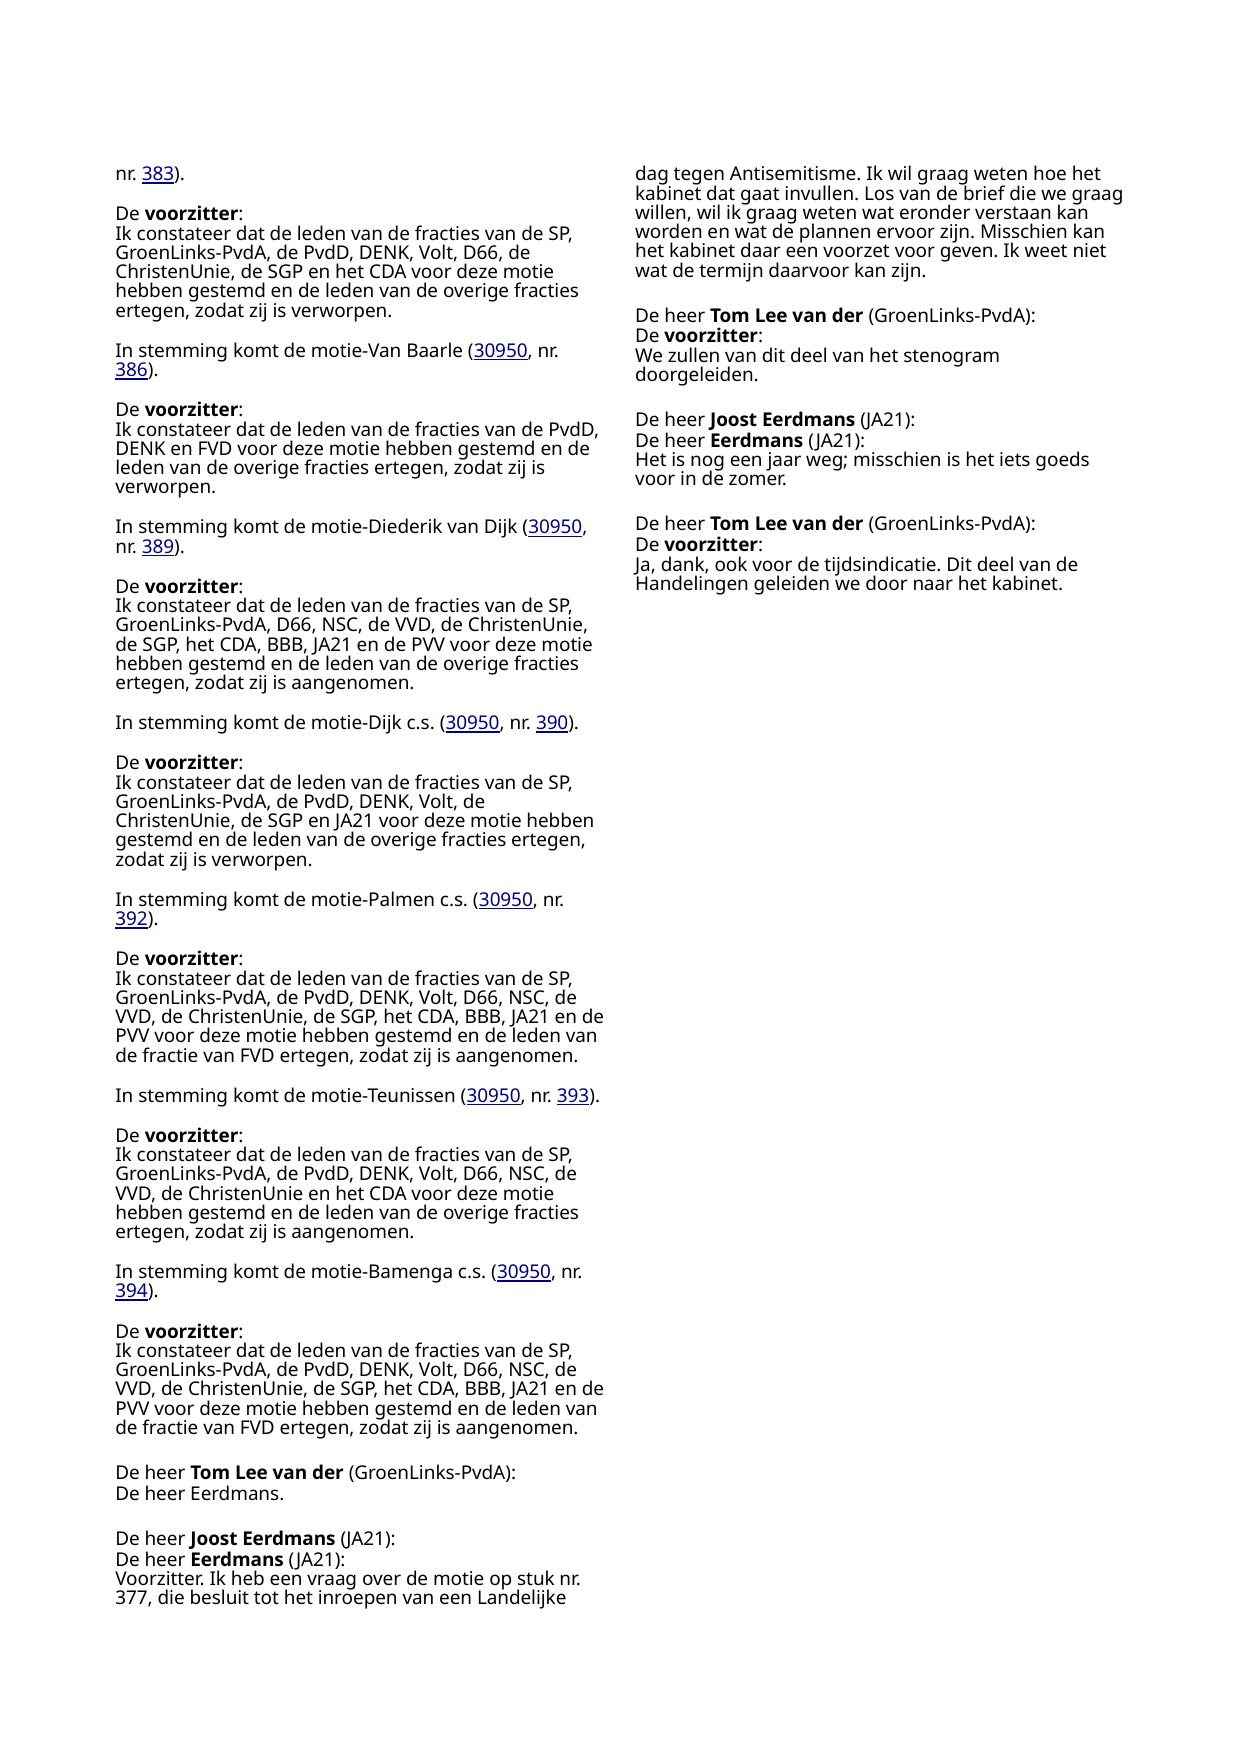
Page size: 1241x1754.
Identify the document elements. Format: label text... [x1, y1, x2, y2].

text De voorzitter: [115, 205, 605, 225]
text Ik constateer dat de leden van de fracties van de SP, GroenLinks-PvdA, de PvdD, DENK, Volt, de ChristenUnie, de SGP en JA21 voor deze motie hebben gestemd en de leden van de overige fracties ertegen, zodat zij is verworpen. [115, 774, 605, 870]
text In stemming komt de motie-Palmen c.s. (30950, nr. 392). [115, 891, 605, 929]
text dag tegen Antisemitisme. Ik wil graag weten hoe het kabinet dat gaat invullen. Los van de brief die we graag willen, wil ik graag weten wat eronder verstaan kan worden en wat de plannen ervoor zijn. Misschien kan het kabinet daar een voorzet voor geven. Ik weet niet wat de termijn daarvoor kan zijn. [635, 165, 1125, 281]
text De heer Eerdmans. [115, 1485, 605, 1504]
text We zullen van dit deel van het stenogram doorgeleiden. [635, 347, 1125, 385]
text De heer Joost Eerdmans (JA21): [635, 406, 1125, 432]
text De voorzitter: [115, 1127, 605, 1146]
text De voorzitter: [635, 327, 1125, 347]
text Ik constateer dat de leden van de fracties van de SP, GroenLinks-PvdA, de PvdD, DENK, Volt, D66, de ChristenUnie, de SGP en het CDA voor deze motie hebben gestemd en de leden van de overige fracties ertegen, zodat zij is verworpen. [115, 225, 605, 321]
text De heer Tom Lee van der (GroenLinks-PvdA): [115, 1459, 605, 1485]
text In stemming komt de motie-Diederik van Dijk (30950, nr. 389). [115, 518, 605, 557]
text Ik constateer dat de leden van de fracties van de PvdD, DENK en FVD voor deze motie hebben gestemd en de leden van de overige fracties ertegen, zodat zij is verworpen. [115, 421, 605, 498]
text De heer Eerdmans (JA21): [635, 432, 1125, 451]
text Ik constateer dat de leden van de fracties van de SP, GroenLinks-PvdA, de PvdD, DENK, Volt, D66, NSC, de VVD, de ChristenUnie, de SGP, het CDA, BBB, JA21 en de PVV voor deze motie hebben gestemd en de leden van de fractie van FVD ertegen, zodat zij is aangenomen. [115, 969, 605, 1066]
text Voorzitter. Ik heb een vraag over de motie op stuk nr. 377, die besluit tot het inroepen van een Landelijke [115, 1570, 605, 1608]
text De heer Tom Lee van der (GroenLinks-PvdA): [635, 511, 1125, 536]
text Ja, dank, ook voor de tijdsindicatie. Dit deel van de Handelingen geleiden we door naar het kabinet. [635, 556, 1125, 594]
text In stemming komt de motie-Van Baarle (30950, nr. 386). [115, 342, 605, 380]
text De heer Tom Lee van der (GroenLinks-PvdA): [635, 302, 1125, 327]
text Ik constateer dat de leden van de fracties van de SP, GroenLinks-PvdA, de PvdD, DENK, Volt, D66, NSC, de VVD, de ChristenUnie, de SGP, het CDA, BBB, JA21 en de PVV voor deze motie hebben gestemd en de leden van de fractie van FVD ertegen, zodat zij is aangenomen. [115, 1342, 605, 1438]
text De heer Eerdmans (JA21): [115, 1551, 605, 1570]
text De voorzitter: [635, 536, 1125, 556]
text In stemming komt de motie-Teunissen (30950, nr. 393). [115, 1087, 605, 1106]
text De heer Joost Eerdmans (JA21): [115, 1525, 605, 1551]
text In stemming komt de motie-Dijk c.s. (30950, nr. 390). [115, 714, 605, 733]
text De voorzitter: [115, 578, 605, 597]
text nr. 383). [115, 165, 605, 184]
text Ik constateer dat de leden van de fracties van de SP, GroenLinks-PvdA, D66, NSC, de VVD, de ChristenUnie, de SGP, het CDA, BBB, JA21 en de PVV voor deze motie hebben gestemd en de leden van de overige fracties ertegen, zodat zij is aangenomen. [115, 597, 605, 693]
text In stemming komt de motie-Bamenga c.s. (30950, nr. 394). [115, 1263, 605, 1302]
text Ik constateer dat de leden van de fracties van de SP, GroenLinks-PvdA, de PvdD, DENK, Volt, D66, NSC, de VVD, de ChristenUnie en het CDA voor deze motie hebben gestemd en de leden van de overige fracties ertegen, zodat zij is aangenomen. [115, 1146, 605, 1242]
text De voorzitter: [115, 950, 605, 969]
text De voorzitter: [115, 1323, 605, 1342]
text De voorzitter: [115, 401, 605, 421]
text De voorzitter: [115, 754, 605, 774]
text Het is nog een jaar weg; misschien is het iets goeds voor in de zomer. [635, 451, 1125, 490]
